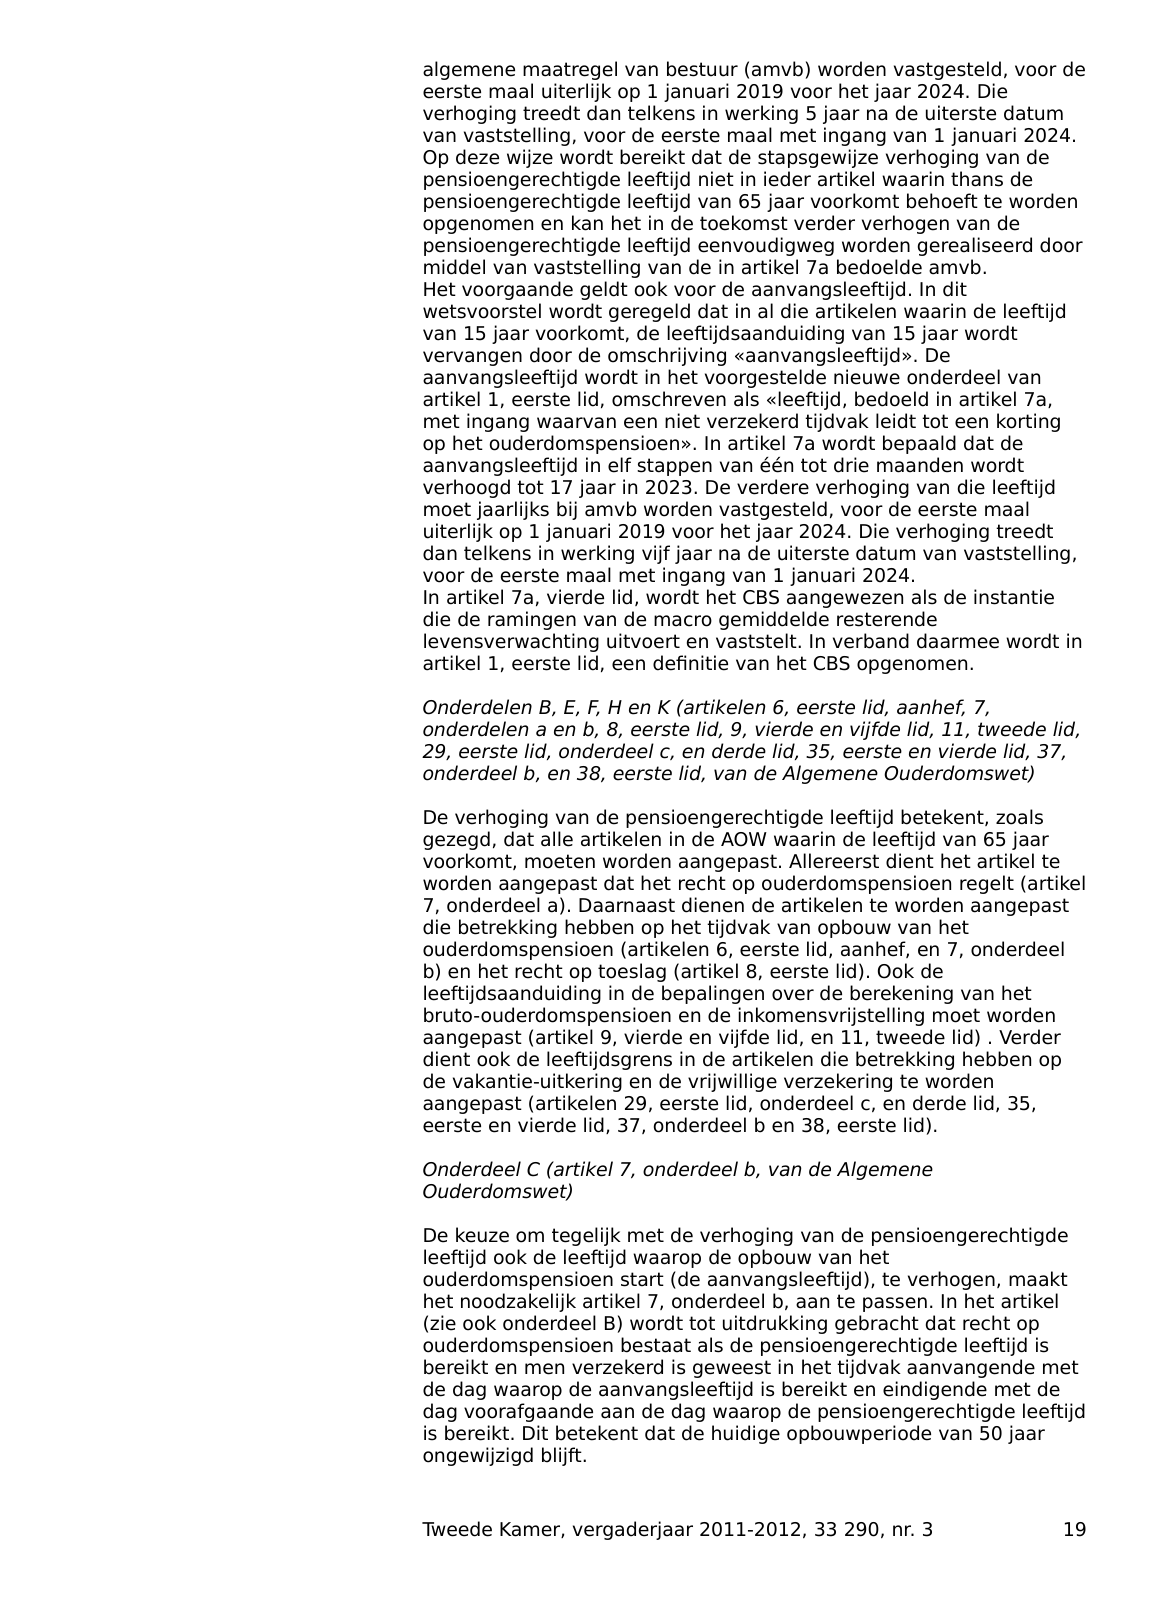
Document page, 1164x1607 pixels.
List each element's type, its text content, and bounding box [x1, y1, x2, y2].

text algemene maatregel van bestuur (amvb) worden vastgesteld, voor de eerste maal uiterlijk op 1 januari 2019 voor het jaar 2024. Die verhoging treedt dan telkens in werking 5 jaar na de uiterste datum van vaststelling, voor de eerste maal met ingang van 1 januari 2024. [422, 59, 1087, 147]
subtitle Onderdelen B, E, F, H en K (artikelen 6, eerste lid, aanhef, 7, onderdelen a en b, 8, eerste lid, 9, vierde en vijfde lid, 11, tweede lid, 29, eerste lid, onderdeel c, en derde lid, 35, eerste en vierde lid, 37, onderdeel b, en 38, eerste lid, van de Algemene Ouderdomswet) [422, 697, 1087, 784]
text De keuze om tegelijk met de verhoging van de pensioengerechtigde leeftijd ook de leeftijd waarop de opbouw van het ouderdomspensioen start (de aanvangsleeftijd), te verhogen, maakt het noodzakelijk artikel 7, onderdeel b, aan te passen. In het artikel (zie ook onderdeel B) wordt tot uitdrukking gebracht dat recht op ouderdomspensioen bestaat als de pensioengerechtigde leeftijd is bereikt en men verzekerd is geweest in het tijdvak aanvangende met de dag waarop de aanvangsleeftijd is bereikt en eindigende met de dag voorafgaande aan de dag waarop de pensioengerechtigde leeftijd is bereikt. Dit betekent dat de huidige opbouwperiode van 50 jaar ongewijzigd blijft. [422, 1225, 1087, 1467]
text De verhoging van de pensioengerechtigde leeftijd betekent, zoals gezegd, dat alle artikelen in de AOW waarin de leeftijd van 65 jaar voorkomt, moeten worden aangepast. Allereerst dient het artikel te worden aangepast dat het recht op ouderdomspensioen regelt (artikel 7, onderdeel a). Daarnaast dienen de artikelen te worden aangepast die betrekking hebben op het tijdvak van opbouw van het ouderdomspensioen (artikelen 6, eerste lid, aanhef, en 7, onderdeel b) en het recht op toeslag (artikel 8, eerste lid). Ook de leeftijdsaanduiding in de bepalingen over de berekening van het bruto-ouderdomspensioen en de inkomensvrijstelling moet worden aangepast (artikel 9, vierde en vijfde lid, en 11, tweede lid) . Verder dient ook de leeftijdsgrens in de artikelen die betrekking hebben op de vakantie-uitkering en de vrijwillige verzekering te worden aangepast (artikelen 29, eerste lid, onderdeel c, en derde lid, 35, eerste en vierde lid, 37, onderdeel b en 38, eerste lid). [422, 807, 1087, 1136]
text In artikel 7a, vierde lid, wordt het CBS aangewezen als de instantie die de ramingen van de macro gemiddelde resterende levensverwachting uitvoert en vaststelt. In verband daarmee wordt in artikel 1, eerste lid, een definitie van het CBS opgenomen. [422, 587, 1087, 674]
text Het voorgaande geldt ook voor de aanvangsleeftijd. In dit wetsvoorstel wordt geregeld dat in al die artikelen waarin de leeftijd van 15 jaar voorkomt, de leeftijdsaanduiding van 15 jaar wordt vervangen door de omschrijving «aanvangsleeftijd». De aanvangsleeftijd wordt in het voorgestelde nieuwe onderdeel van artikel 1, eerste lid, omschreven als «leeftijd, bedoeld in artikel 7a, met ingang waarvan een niet verzekerd tijdvak leidt tot een korting op het ouderdomspensioen». In artikel 7a wordt bepaald dat de aanvangsleeftijd in elf stappen van één tot drie maanden wordt verhoogd tot 17 jaar in 2023. De verdere verhoging van die leeftijd moet jaarlijks bij amvb worden vastgesteld, voor de eerste maal uiterlijk op 1 januari 2019 voor het jaar 2024. Die verhoging treedt dan telkens in werking vijf jaar na de uiterste datum van vaststelling, voor de eerste maal met ingang van 1 januari 2024. [422, 279, 1087, 587]
subtitle Onderdeel C (artikel 7, onderdeel b, van de Algemene Ouderdomswet) [422, 1159, 1087, 1203]
text Op deze wijze wordt bereikt dat de stapsgewijze verhoging van de pensioengerechtigde leeftijd niet in ieder artikel waarin thans de pensioengerechtigde leeftijd van 65 jaar voorkomt behoeft te worden opgenomen en kan het in de toekomst verder verhogen van de pensioengerechtigde leeftijd eenvoudigweg worden gerealiseerd door middel van vaststelling van de in artikel 7a bedoelde amvb. [422, 147, 1087, 279]
